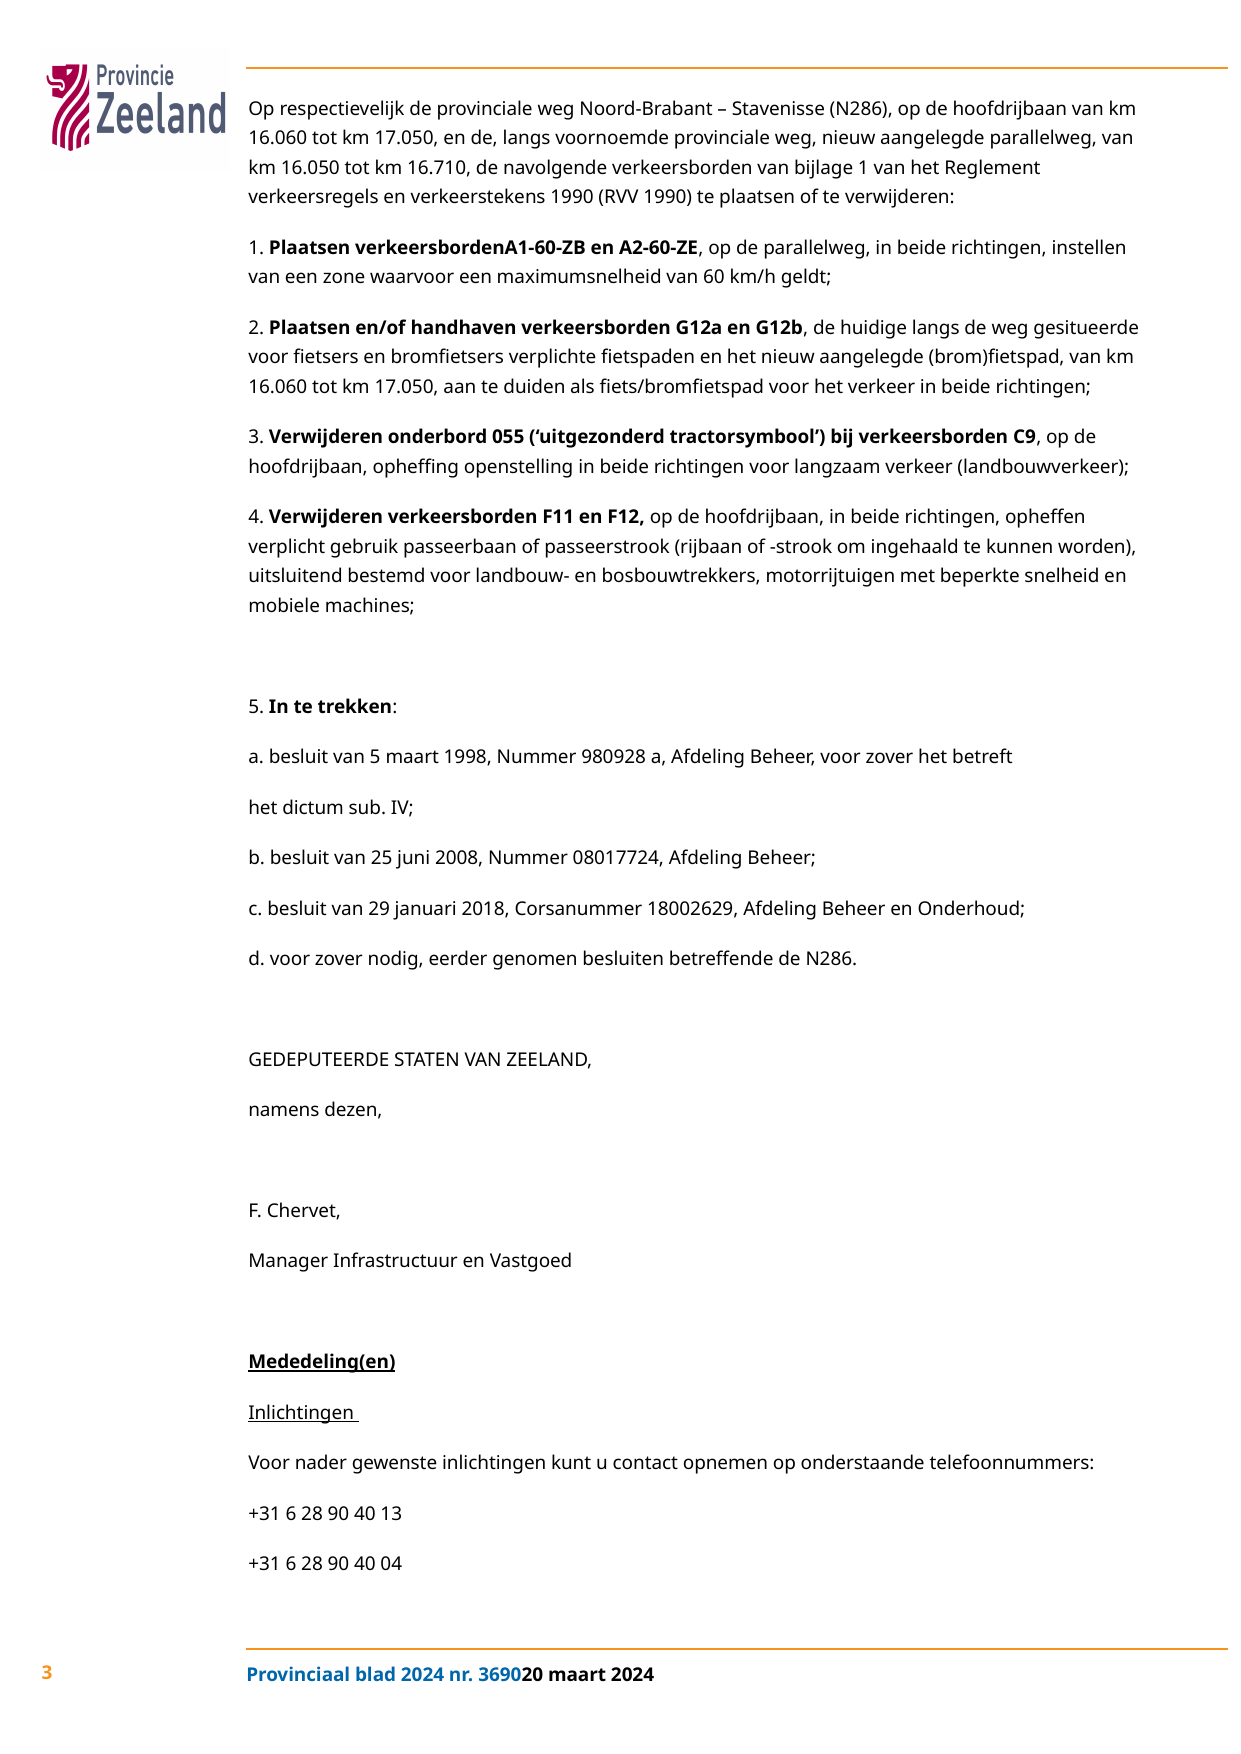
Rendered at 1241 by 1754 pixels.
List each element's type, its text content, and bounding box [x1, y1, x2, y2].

text d. voor zover nodig, eerder genomen besluiten betreffende de N286. [248, 945, 1152, 971]
text 5. In te trekken: [248, 693, 1152, 719]
text Op respectievelijk de provinciale weg Noord-Brabant – Stavenisse (N286), op de hoofdrijbaan van km 16.060 tot km 17.050, en de, langs voornoemde provinciale weg, nieuw aangelegde parallelweg, van km 16.050 tot km 16.710, de navolgende verkeersborden van bijlage 1 van het Reglement verkeersregels en verkeerstekens 1990 (RVV 1990) te plaatsen of te verwijderen: [248, 95, 1152, 209]
text F. Chervet, [248, 1197, 1152, 1223]
text +31 6 28 90 40 04 [248, 1550, 1152, 1576]
text 1. Plaatsen verkeersbordenA1-60-ZB en A2-60-ZE, op de parallelweg, in beide richtingen, instellen van een zone waarvoor een maximumsnelheid van 60 km/h geldt; [248, 234, 1152, 289]
picture [41, 47, 231, 172]
text c. besluit van 29 januari 2018, Corsanummer 18002629, Afdeling Beheer en Onderhoud; [248, 895, 1152, 921]
text namens dezen, [248, 1096, 1152, 1122]
text GEDEPUTEERDE STATEN VAN ZEELAND, [248, 1046, 1152, 1072]
text 2. Plaatsen en/of handhaven verkeersborden G12a en G12b, de huidige langs de weg gesitueerde voor fietsers en bromfietsers verplichte fietspaden en het nieuw aangelegde (brom)fietspad, van km 16.060 tot km 17.050, aan te duiden als fiets/bromfietspad voor het verkeer in beide richtingen; [248, 314, 1152, 399]
text 3. Verwijderen onderbord 055 (‘uitgezonderd tractorsymbool’) bij verkeersborden C9, op de hoofdrijbaan, opheffing openstelling in beide richtingen voor langzaam verkeer (landbouwverkeer); [248, 423, 1152, 479]
text +31 6 28 90 40 13 [248, 1500, 1152, 1526]
text 4. Verwijderen verkeersborden F11 en F12, op de hoofdrijbaan, in beide richtingen, opheffen verplicht gebruik passeerbaan of passeerstrook (rijbaan of -strook om ingehaald te kunnen worden), uitsluitend bestemd voor landbouw- en bosbouwtrekkers, motorrijtuigen met beperkte snelheid en mobiele machines; [248, 503, 1152, 618]
text b. besluit van 25 juni 2008, Nummer 08017724, Afdeling Beheer; [248, 844, 1152, 870]
text Voor nader gewenste inlichtingen kunt u contact opnemen op onderstaande telefoonnummers: [248, 1449, 1152, 1475]
text Manager Infrastructuur en Vastgoed [248, 1248, 1152, 1273]
text het dictum sub. IV; [248, 794, 1152, 820]
text Mededeling(en) [248, 1348, 1152, 1374]
text a. besluit van 5 maart 1998, Nummer 980928 a, Afdeling Beheer, voor zover het betreft [248, 743, 1152, 769]
text Inlichtingen [248, 1399, 1152, 1425]
